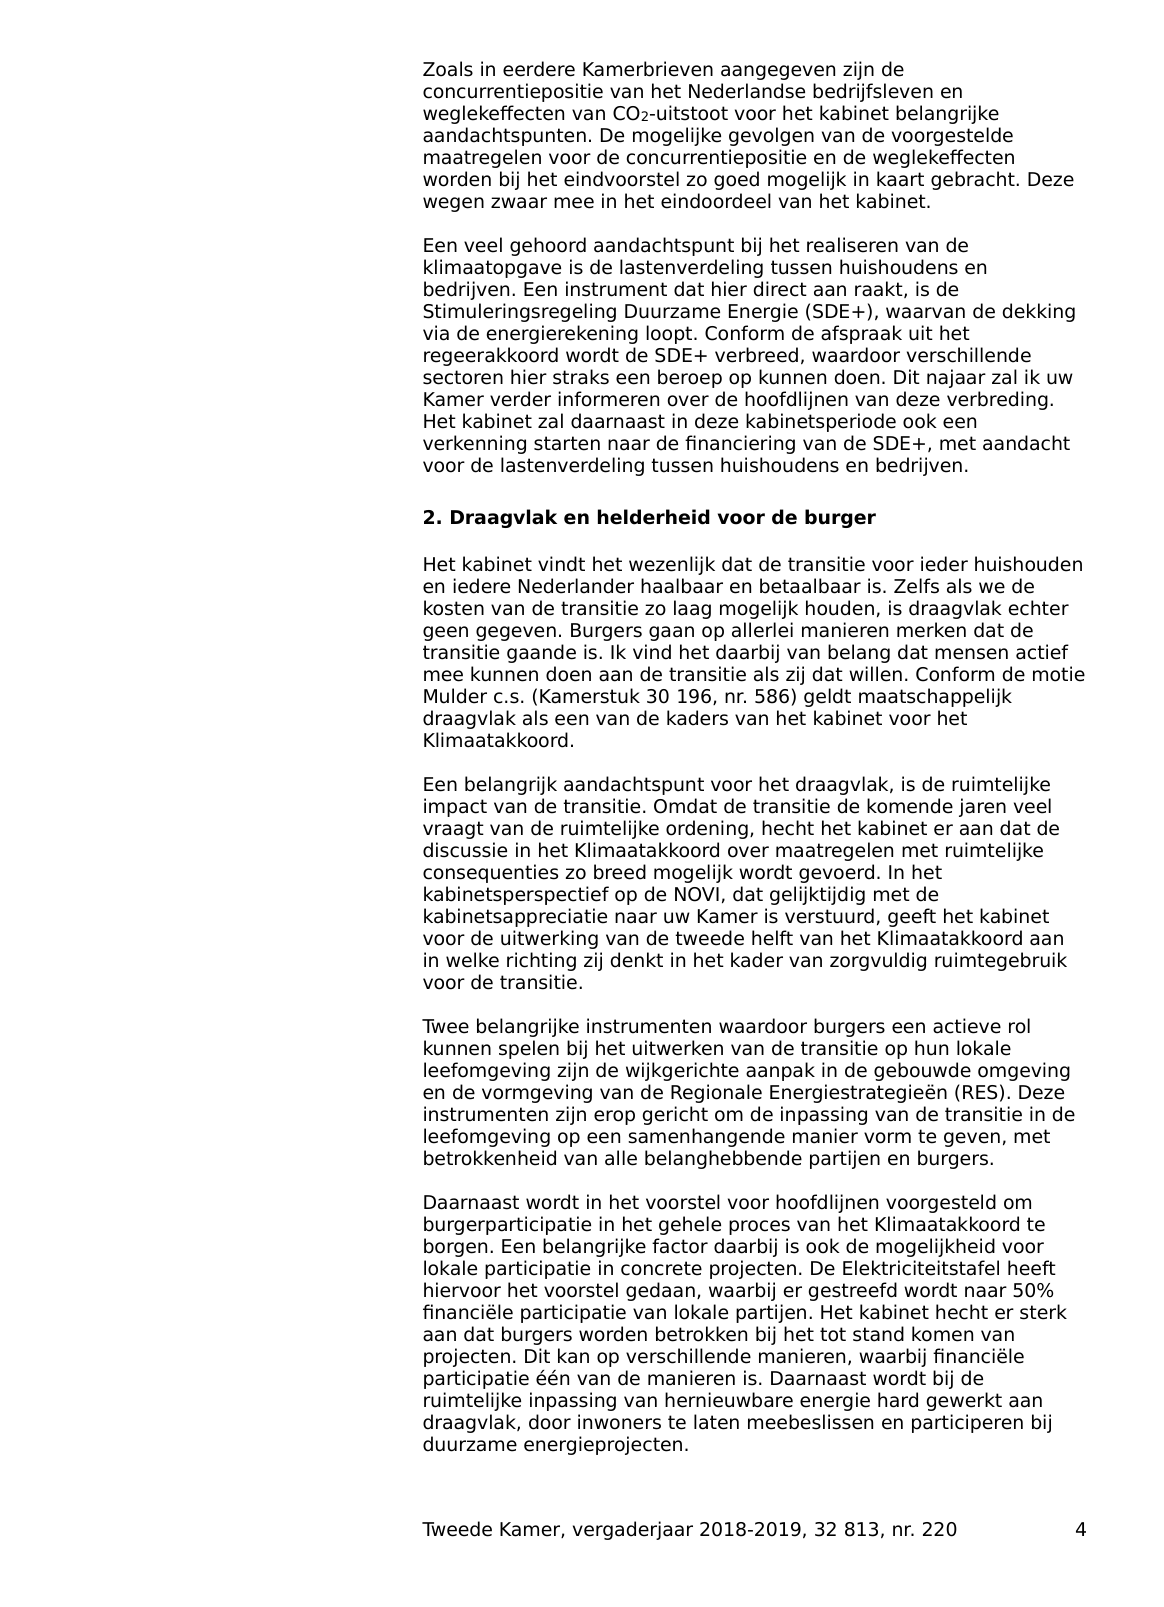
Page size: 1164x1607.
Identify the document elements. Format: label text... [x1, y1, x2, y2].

text Een veel gehoord aandachtspunt bij het realiseren van de klimaatopgave is de lastenverdeling tussen huishoudens en bedrijven. Een instrument dat hier direct aan raakt, is de Stimuleringsregeling Duurzame Energie (SDE+), waarvan de dekking via de energierekening loopt. Conform de afspraak uit het regeerakkoord wordt de SDE+ verbreed, waardoor verschillende sectoren hier straks een beroep op kunnen doen. Dit najaar zal ik uw Kamer verder informeren over de hoofdlijnen van deze verbreding. Het kabinet zal daarnaast in deze kabinetsperiode ook een verkenning starten naar de financiering van de SDE+, met aandacht voor de lastenverdeling tussen huishoudens en bedrijven. [422, 235, 1087, 477]
text Zoals in eerdere Kamerbrieven aangegeven zijn de concurrentiepositie van het Nederlandse bedrijfsleven en weglekeffecten van CO2-uitstoot voor het kabinet belangrijke aandachtspunten. De mogelijke gevolgen van de voorgestelde maatregelen voor de concurrentiepositie en de weglekeffecten worden bij het eindvoorstel zo goed mogelijk in kaart gebracht. Deze wegen zwaar mee in het eindoordeel van het kabinet. [422, 59, 1087, 213]
subtitle 2. Draagvlak en helderheid voor de burger [422, 507, 1087, 529]
text Het kabinet vindt het wezenlijk dat de transitie voor ieder huishouden en iedere Nederlander haalbaar en betaalbaar is. Zelfs als we de kosten van de transitie zo laag mogelijk houden, is draagvlak echter geen gegeven. Burgers gaan op allerlei manieren merken dat de transitie gaande is. Ik vind het daarbij van belang dat mensen actief mee kunnen doen aan de transitie als zij dat willen. Conform de motie Mulder c.s. (Kamerstuk 30 196, nr. 586) geldt maatschappelijk draagvlak als een van de kaders van het kabinet voor het Klimaatakkoord. [422, 554, 1087, 752]
text Twee belangrijke instrumenten waardoor burgers een actieve rol kunnen spelen bij het uitwerken van de transitie op hun lokale leefomgeving zijn de wijkgerichte aanpak in de gebouwde omgeving en de vormgeving van de Regionale Energiestrategieën (RES). Deze instrumenten zijn erop gericht om de inpassing van de transitie in de leefomgeving op een samenhangende manier vorm te geven, met betrokkenheid van alle belanghebbende partijen en burgers. [422, 1016, 1087, 1170]
text Een belangrijk aandachtspunt voor het draagvlak, is de ruimtelijke impact van de transitie. Omdat de transitie de komende jaren veel vraagt van de ruimtelijke ordening, hecht het kabinet er aan dat de discussie in het Klimaatakkoord over maatregelen met ruimtelijke consequenties zo breed mogelijk wordt gevoerd. In het kabinetsperspectief op de NOVI, dat gelijktijdig met de kabinetsappreciatie naar uw Kamer is verstuurd, geeft het kabinet voor de uitwerking van de tweede helft van het Klimaatakkoord aan in welke richting zij denkt in het kader van zorgvuldig ruimtegebruik voor de transitie. [422, 774, 1087, 994]
text Daarnaast wordt in het voorstel voor hoofdlijnen voorgesteld om burgerparticipatie in het gehele proces van het Klimaatakkoord te borgen. Een belangrijke factor daarbij is ook de mogelijkheid voor lokale participatie in concrete projecten. De Elektriciteitstafel heeft hiervoor het voorstel gedaan, waarbij er gestreefd wordt naar 50% financiële participatie van lokale partijen. Het kabinet hecht er sterk aan dat burgers worden betrokken bij het tot stand komen van projecten. Dit kan op verschillende manieren, waarbij financiële participatie één van de manieren is. Daarnaast wordt bij de ruimtelijke inpassing van hernieuwbare energie hard gewerkt aan draagvlak, door inwoners te laten meebeslissen en participeren bij duurzame energieprojecten. [422, 1192, 1087, 1456]
